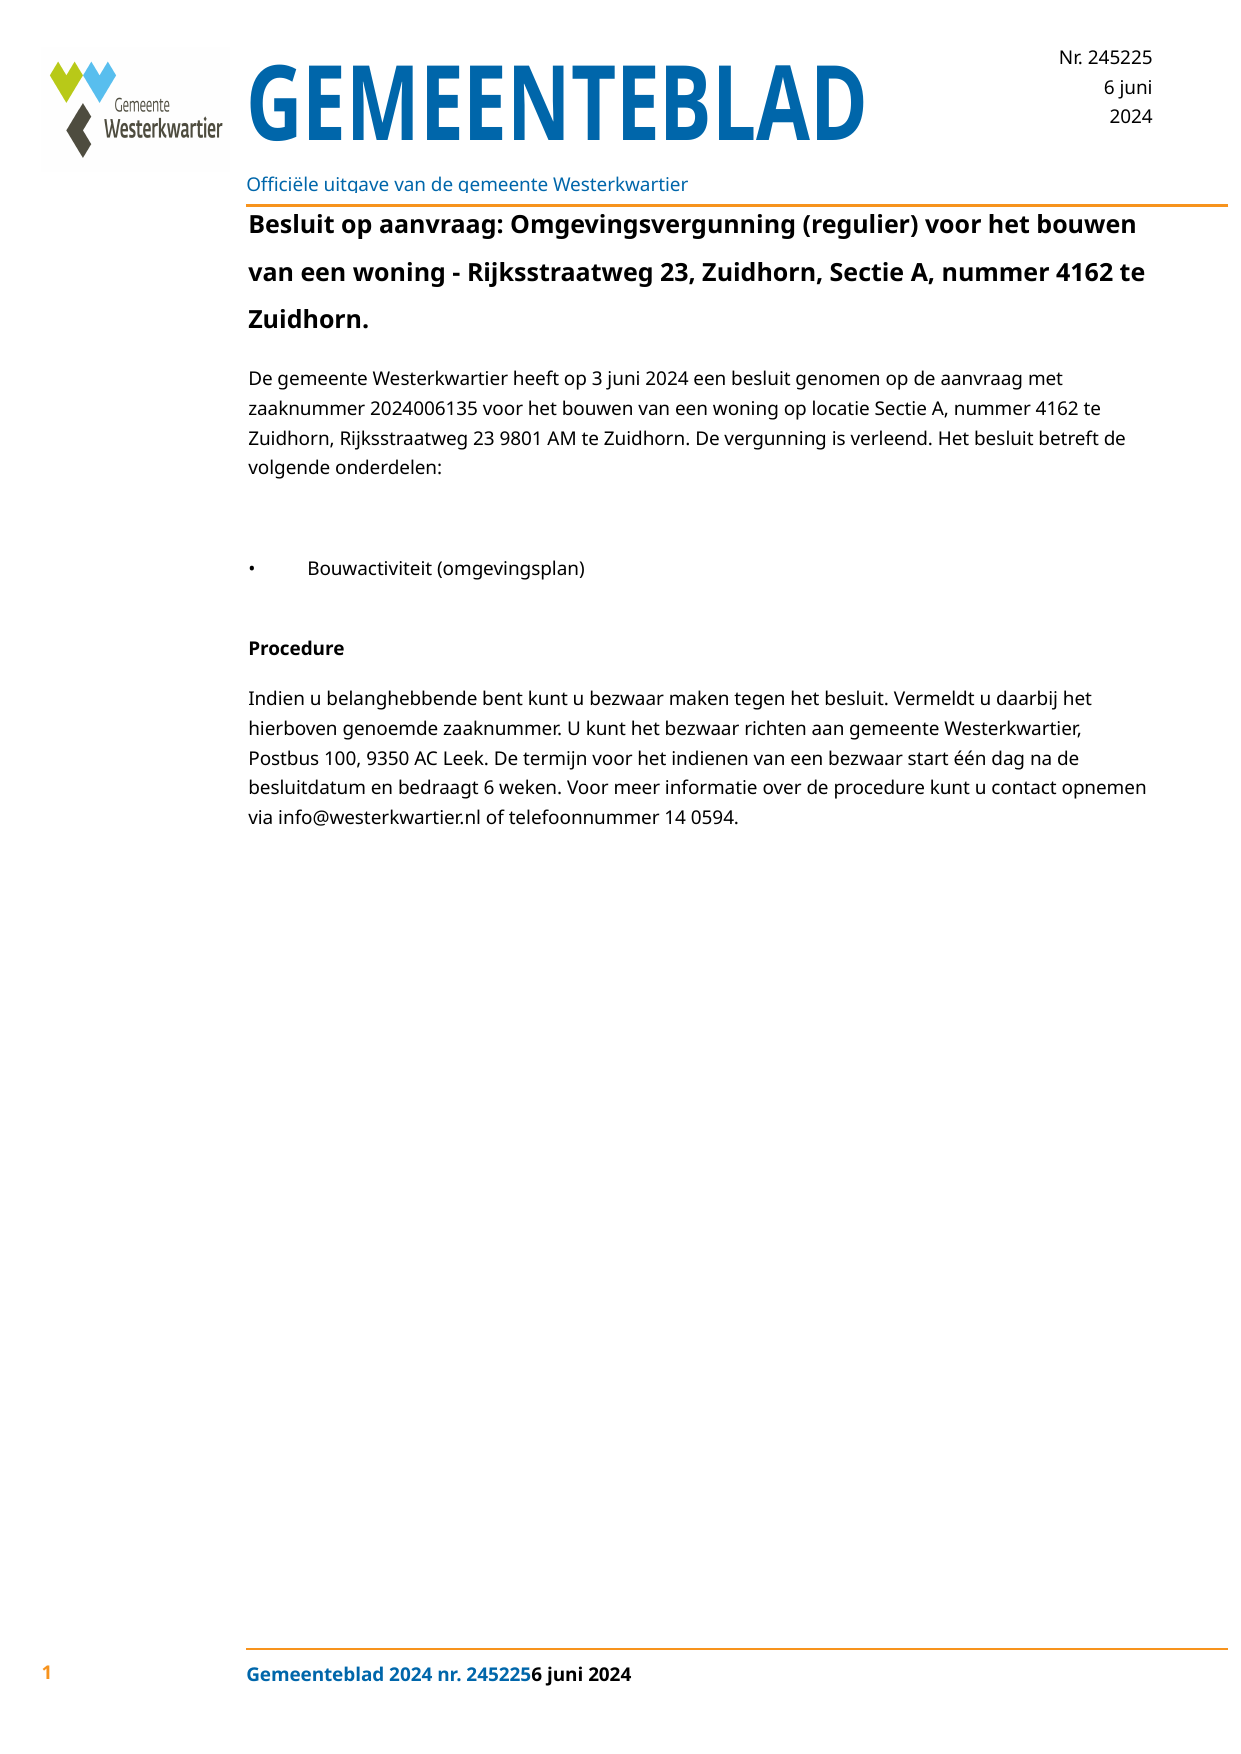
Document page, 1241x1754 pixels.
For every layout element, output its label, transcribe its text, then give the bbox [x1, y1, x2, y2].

text De gemeente Westerkwartier heeft op 3 juni 2024 een besluit genomen op de aanvraag met zaaknummer 2024006135 voor het bouwen van een woning op locatie Sectie A, nummer 4162 te Zuidhorn, Rijksstraatweg 23 9801 AM te Zuidhorn. De vergunning is verleend. Het besluit betreft de volgende onderdelen: [248, 366, 1152, 480]
text Indien u belanghebbende bent kunt u bezwaar maken tegen het besluit. Vermeldt u daarbij het hierboven genoemde zaaknummer. U kunt het bezwaar richten aan gemeente Westerkwartier, Postbus 100, 9350 AC Leek. De termijn voor het indienen van een bezwaar start één dag na de besluitdatum en bedraagt 6 weken. Voor meer informatie over de procedure kunt u contact opnemen via info@westerkwartier.nl of telefoonnummer 14 0594. [248, 686, 1152, 829]
picture [41, 47, 231, 172]
list Bouwactiviteit (omgevingsplan) [248, 555, 1152, 581]
text Besluit op aanvraag: Omgevingsvergunning (regulier) voor het bouwen van een woning - Rijksstraatweg 23, Zuidhorn, Sectie A, nummer 4162 te Zuidhorn. [248, 207, 1152, 336]
text Procedure [248, 635, 1152, 661]
